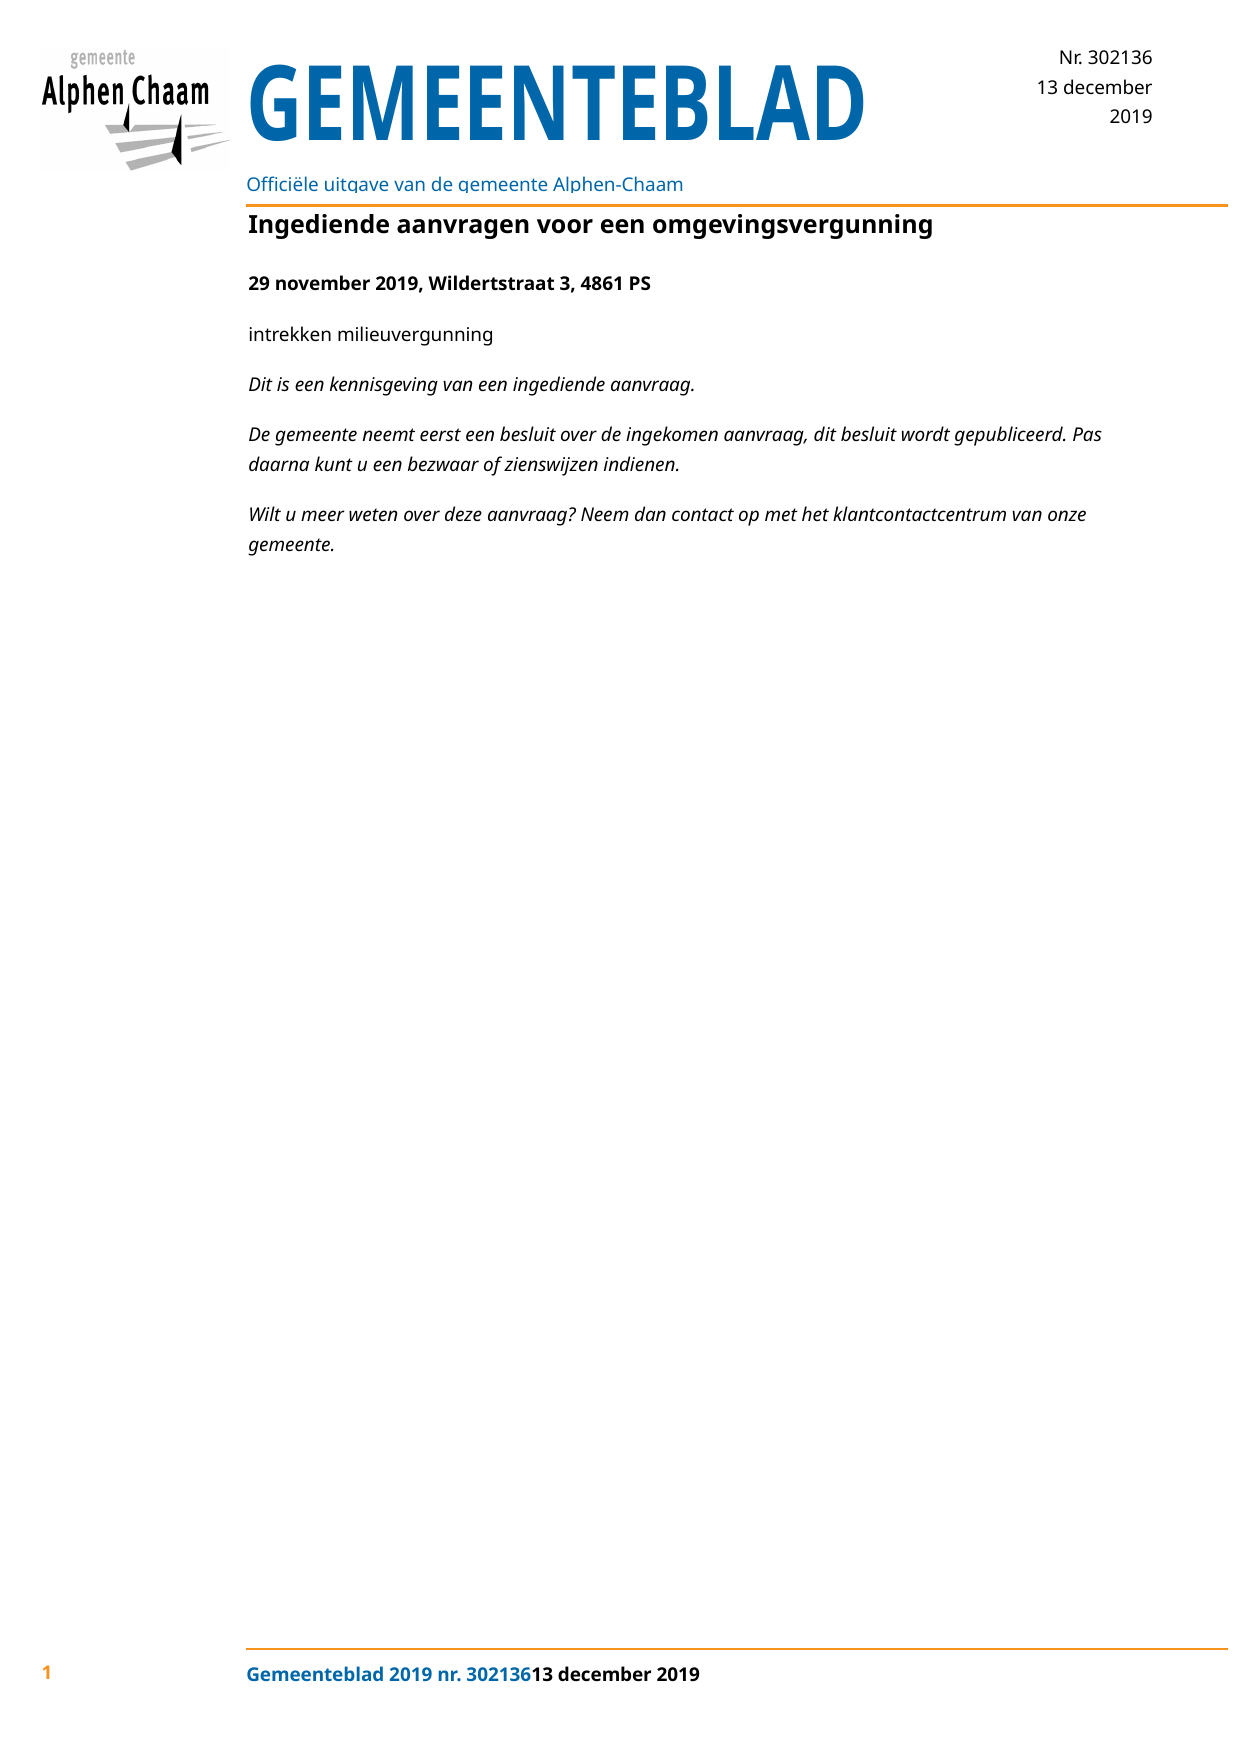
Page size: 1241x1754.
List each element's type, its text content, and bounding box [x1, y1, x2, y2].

text Wilt u meer weten over deze aanvraag? Neem dan contact op met het klantcontactcentrum van onze gemeente. [248, 502, 1152, 557]
text intrekken milieuvergunning [248, 321, 1152, 346]
text Ingediende aanvragen voor een omgevingsvergunning [248, 207, 1152, 241]
text Dit is een kennisgeving van een ingediende aanvraag. [248, 371, 1152, 397]
text De gemeente neemt eerst een besluit over de ingekomen aanvraag, dit besluit wordt gepubliceerd. Pas daarna kunt u een bezwaar of zienswijzen indienen. [248, 422, 1152, 477]
picture [41, 47, 231, 172]
text 29 november 2019, Wildertstraat 3, 4861 PS [248, 270, 1152, 296]
